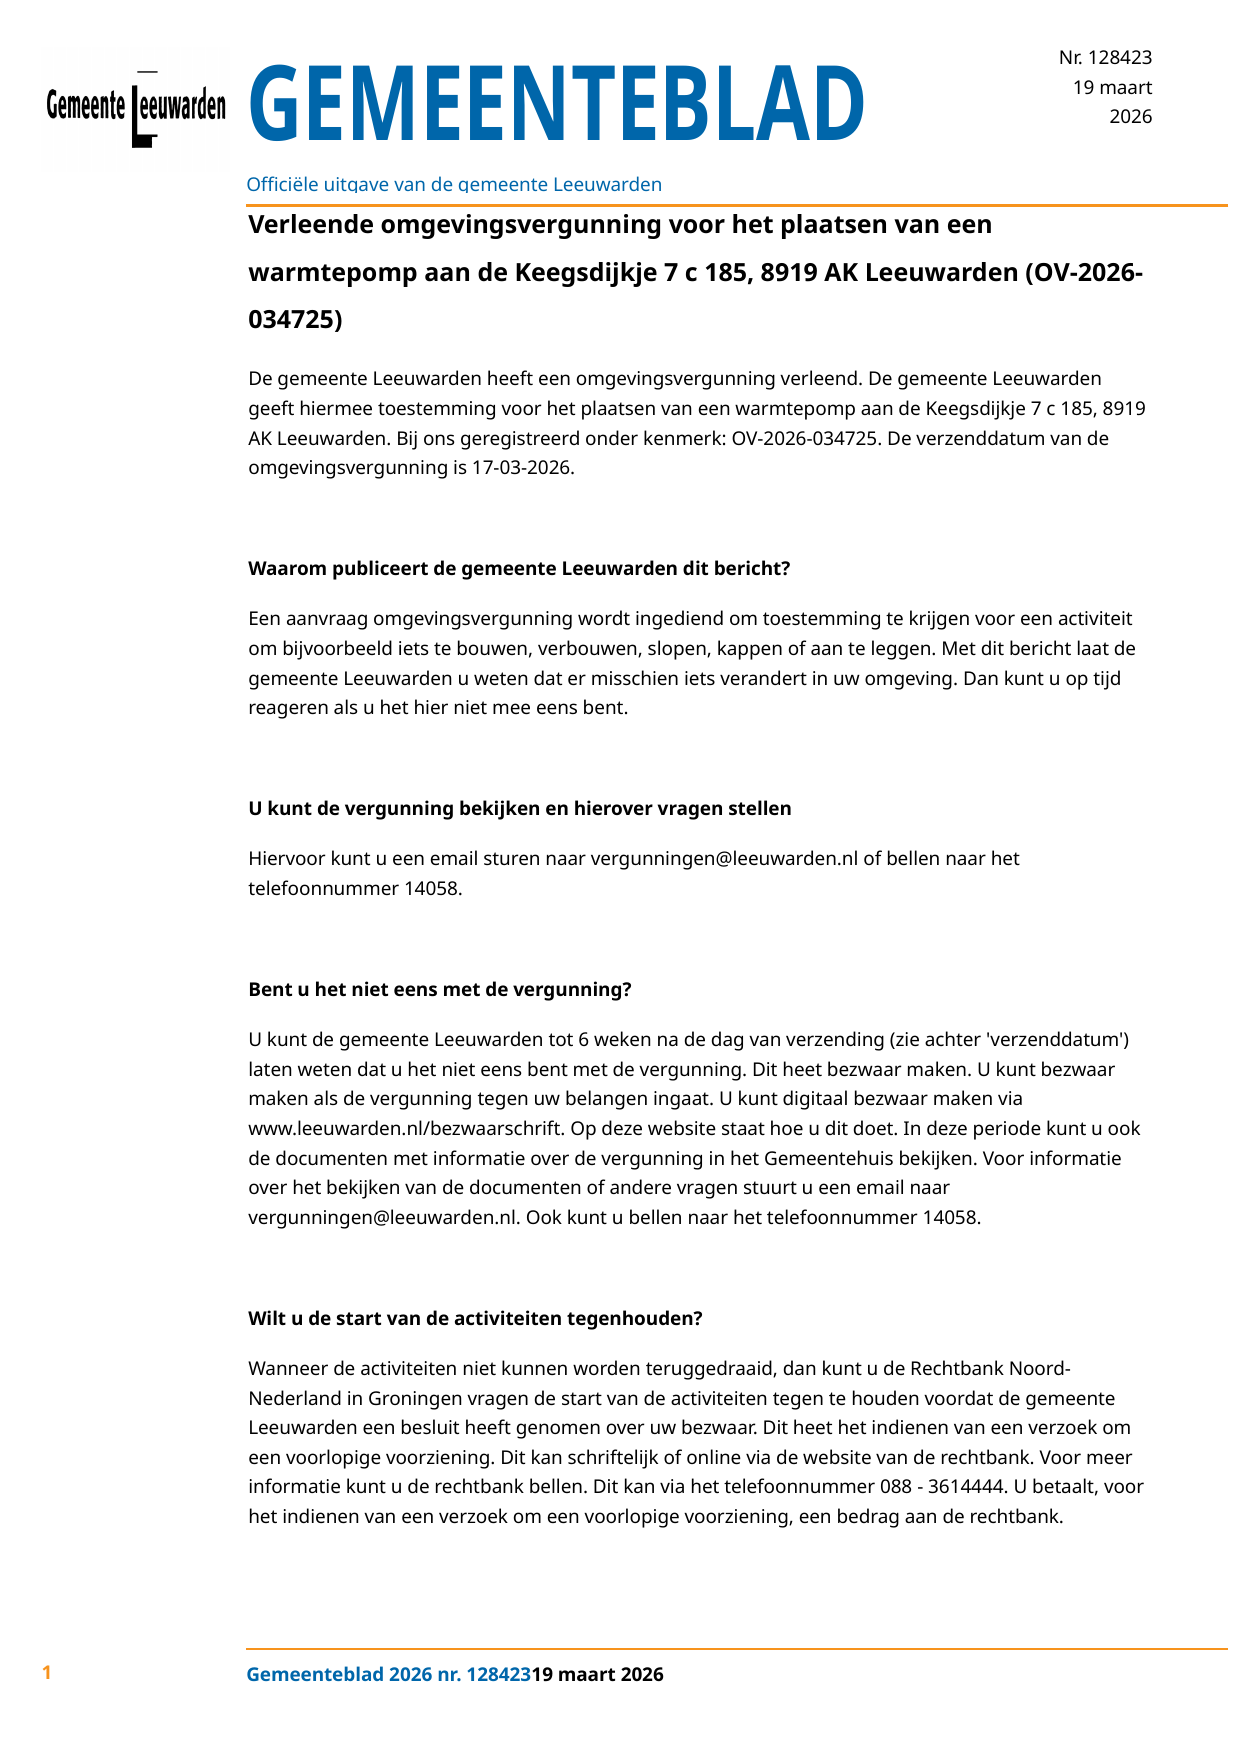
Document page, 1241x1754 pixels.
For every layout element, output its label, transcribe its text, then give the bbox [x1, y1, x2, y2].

text Waarom publiceert de gemeente Leeuwarden dit bericht? [248, 555, 1152, 581]
text Wilt u de start van de activiteiten tegenhouden? [248, 1305, 1152, 1330]
picture [41, 47, 231, 172]
text Een aanvraag omgevingsvergunning wordt ingediend om toestemming te krijgen voor een activiteit om bijvoorbeeld iets te bouwen, verbouwen, slopen, kappen of aan te leggen. Met dit bericht laat de gemeente Leeuwarden u weten dat er misschien iets verandert in uw omgeving. Dan kunt u op tijd reageren als u het hier niet mee eens bent. [248, 606, 1152, 720]
text Wanneer de activiteiten niet kunnen worden teruggedraaid, dan kunt u de Rechtbank Noord-Nederland in Groningen vragen de start van de activiteiten tegen te houden voordat de gemeente Leeuwarden een besluit heeft genomen over uw bezwaar. Dit heet het indienen van een verzoek om een voorlopige voorziening. Dit kan schriftelijk of online via de website van de rechtbank. Voor meer informatie kunt u de rechtbank bellen. Dit kan via het telefoonnummer 088 - 3614444. U betaalt, voor het indienen van een verzoek om een voorlopige voorziening, een bedrag aan de rechtbank. [248, 1355, 1152, 1529]
text Bent u het niet eens met de vergunning? [248, 976, 1152, 1002]
text Verleende omgevingsvergunning voor het plaatsen van een warmtepomp aan de Keegsdijkje 7 c 185, 8919 AK Leeuwarden (OV-2026-034725) [248, 207, 1152, 336]
text De gemeente Leeuwarden heeft een omgevingsvergunning verleend. De gemeente Leeuwarden geeft hiermee toestemming voor het plaatsen van een warmtepomp aan de Keegsdijkje 7 c 185, 8919 AK Leeuwarden. Bij ons geregistreerd onder kenmerk: OV-2026-034725. De verzenddatum van de omgevingsvergunning is 17-03-2026. [248, 366, 1152, 480]
text U kunt de vergunning bekijken en hierover vragen stellen [248, 795, 1152, 821]
text Hiervoor kunt u een email sturen naar vergunningen@leeuwarden.nl of bellen naar het telefoonnummer 14058. [248, 846, 1152, 901]
text U kunt de gemeente Leeuwarden tot 6 weken na de dag van verzending (zie achter 'verzenddatum') laten weten dat u het niet eens bent met de vergunning. Dit heet bezwaar maken. U kunt bezwaar maken als de vergunning tegen uw belangen ingaat. U kunt digitaal bezwaar maken via www.leeuwarden.nl/bezwaarschrift. Op deze website staat hoe u dit doet. In deze periode kunt u ook de documenten met informatie over de vergunning in het Gemeentehuis bekijken. Voor informatie over het bekijken van de documenten of andere vragen stuurt u een email naar vergunningen@leeuwarden.nl. Ook kunt u bellen naar het telefoonnummer 14058. [248, 1026, 1152, 1229]
